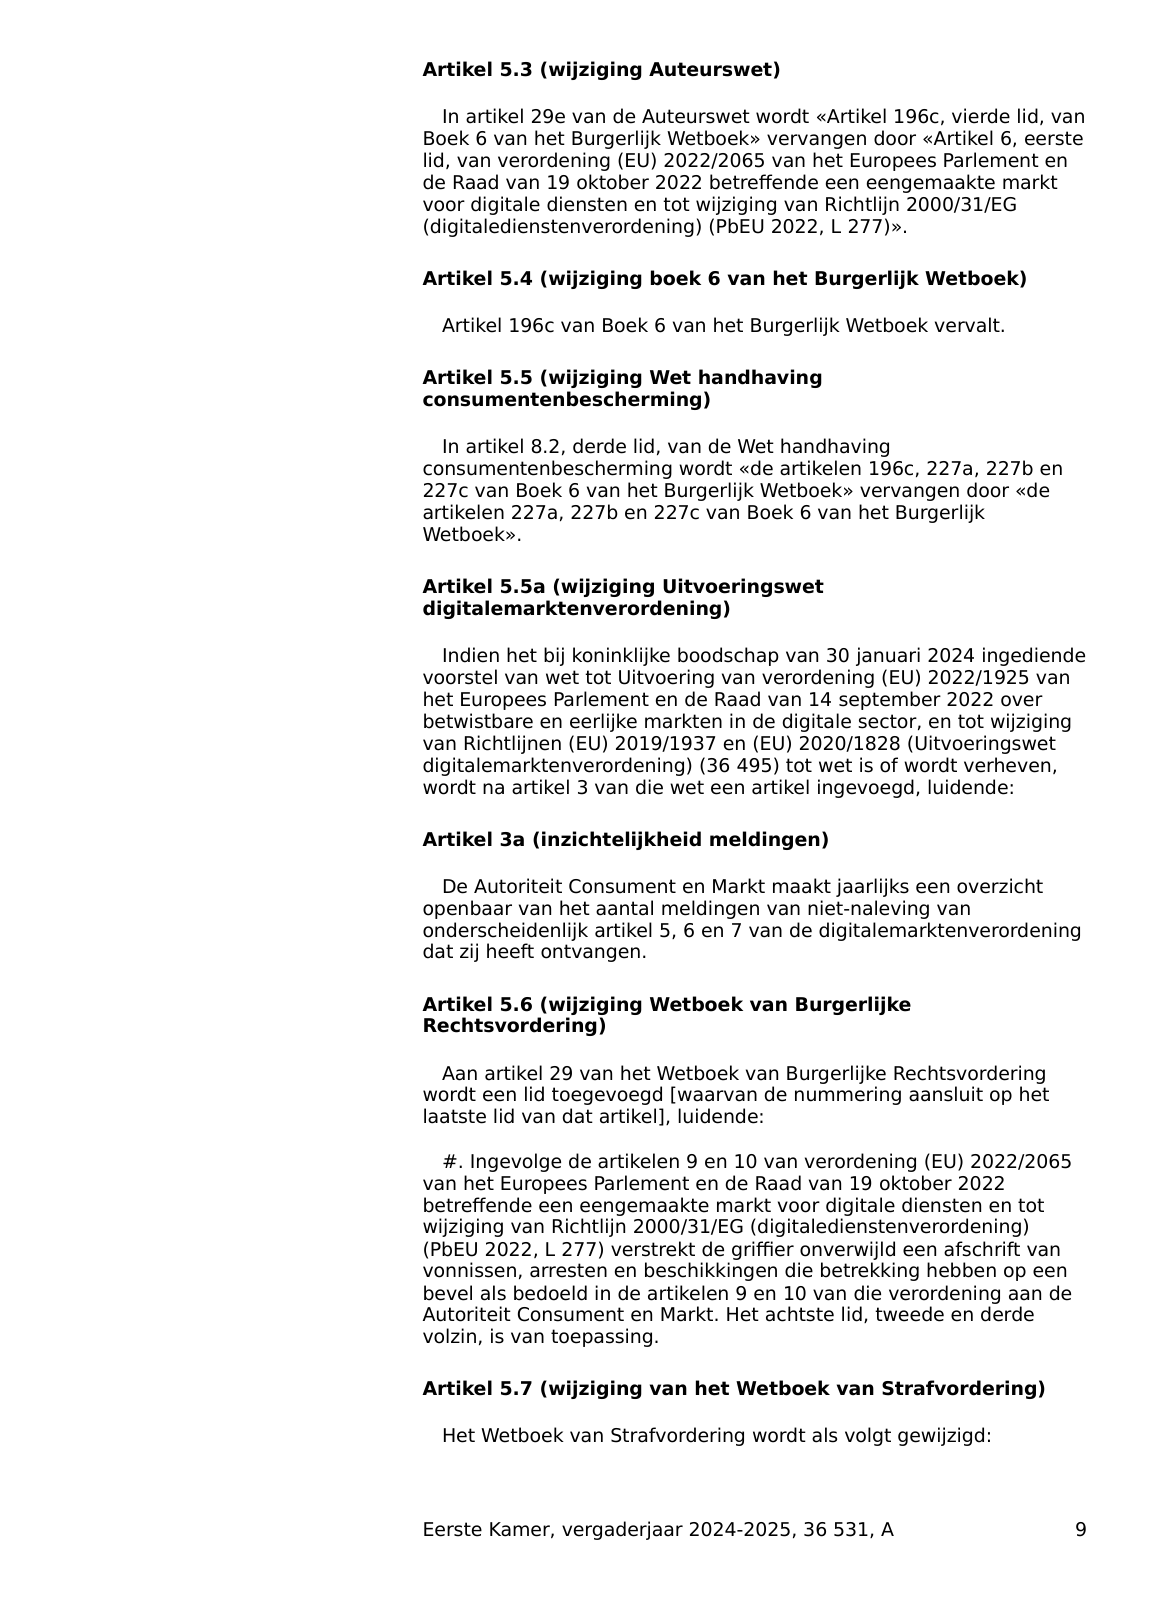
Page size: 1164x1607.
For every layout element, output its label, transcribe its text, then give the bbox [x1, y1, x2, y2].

subtitle Artikel 5.5a (wijziging Uitvoeringswet digitalemarktenverordening) [422, 576, 1087, 620]
text Aan artikel 29 van het Wetboek van Burgerlijke Rechtsvordering wordt een lid toegevoegd [waarvan de nummering aansluit op het laatste lid van dat artikel], luidende: [422, 1062, 1087, 1128]
subtitle Artikel 5.4 (wijziging boek 6 van het Burgerlijk Wetboek) [422, 268, 1087, 290]
text Artikel 196c van Boek 6 van het Burgerlijk Wetboek vervalt. [422, 315, 1087, 337]
text De Autoriteit Consument en Markt maakt jaarlijks een overzicht openbaar van het aantal meldingen van niet-naleving van onderscheidenlijk artikel 5, 6 en 7 van de digitalemarktenverordening dat zij heeft ontvangen. [422, 876, 1087, 963]
subtitle Artikel 5.6 (wijziging Wetboek van Burgerlijke Rechtsvordering) [422, 993, 1087, 1037]
text In artikel 29e van de Auteurswet wordt «Artikel 196c, vierde lid, van Boek 6 van het Burgerlijk Wetboek» vervangen door «Artikel 6, eerste lid, van verordening (EU) 2022/2065 van het Europees Parlement en de Raad van 19 oktober 2022 betreffende een eengemaakte markt voor digitale diensten en tot wijziging van Richtlijn 2000/31/EG (digitaledienstenverordening) (PbEU 2022, L 277)». [422, 106, 1087, 238]
text #. Ingevolge de artikelen 9 en 10 van verordening (EU) 2022/2065 van het Europees Parlement en de Raad van 19 oktober 2022 betreffende een eengemaakte markt voor digitale diensten en tot wijziging van Richtlijn 2000/31/EG (digitaledienstenverordening) (PbEU 2022, L 277) verstrekt de griffier onverwijld een afschrift van vonnissen, arresten en beschikkingen die betrekking hebben op een bevel als bedoeld in de artikelen 9 en 10 van die verordening aan de Autoriteit Consument en Markt. Het achtste lid, tweede en derde volzin, is van toepassing. [422, 1151, 1087, 1348]
subtitle Artikel 5.3 (wijziging Auteurswet) [422, 59, 1087, 81]
subtitle Artikel 3a (inzichtelijkheid meldingen) [422, 828, 1087, 851]
text Het Wetboek van Strafvordering wordt als volgt gewijzigd: [422, 1425, 1087, 1447]
subtitle Artikel 5.7 (wijziging van het Wetboek van Strafvordering) [422, 1378, 1087, 1400]
text Indien het bij koninklijke boodschap van 30 januari 2024 ingediende voorstel van wet tot Uitvoering van verordening (EU) 2022/1925 van het Europees Parlement en de Raad van 14 september 2022 over betwistbare en eerlijke markten in de digitale sector, en tot wijziging van Richtlijnen (EU) 2019/1937 en (EU) 2020/1828 (Uitvoeringswet digitalemarktenverordening) (36 495) tot wet is of wordt verheven, wordt na artikel 3 van die wet een artikel ingevoegd, luidende: [422, 645, 1087, 798]
text In artikel 8.2, derde lid, van de Wet handhaving consumentenbescherming wordt «de artikelen 196c, 227a, 227b en 227c van Boek 6 van het Burgerlijk Wetboek» vervangen door «de artikelen 227a, 227b en 227c van Boek 6 van het Burgerlijk Wetboek». [422, 436, 1087, 546]
subtitle Artikel 5.5 (wijziging Wet handhaving consumentenbescherming) [422, 367, 1087, 411]
